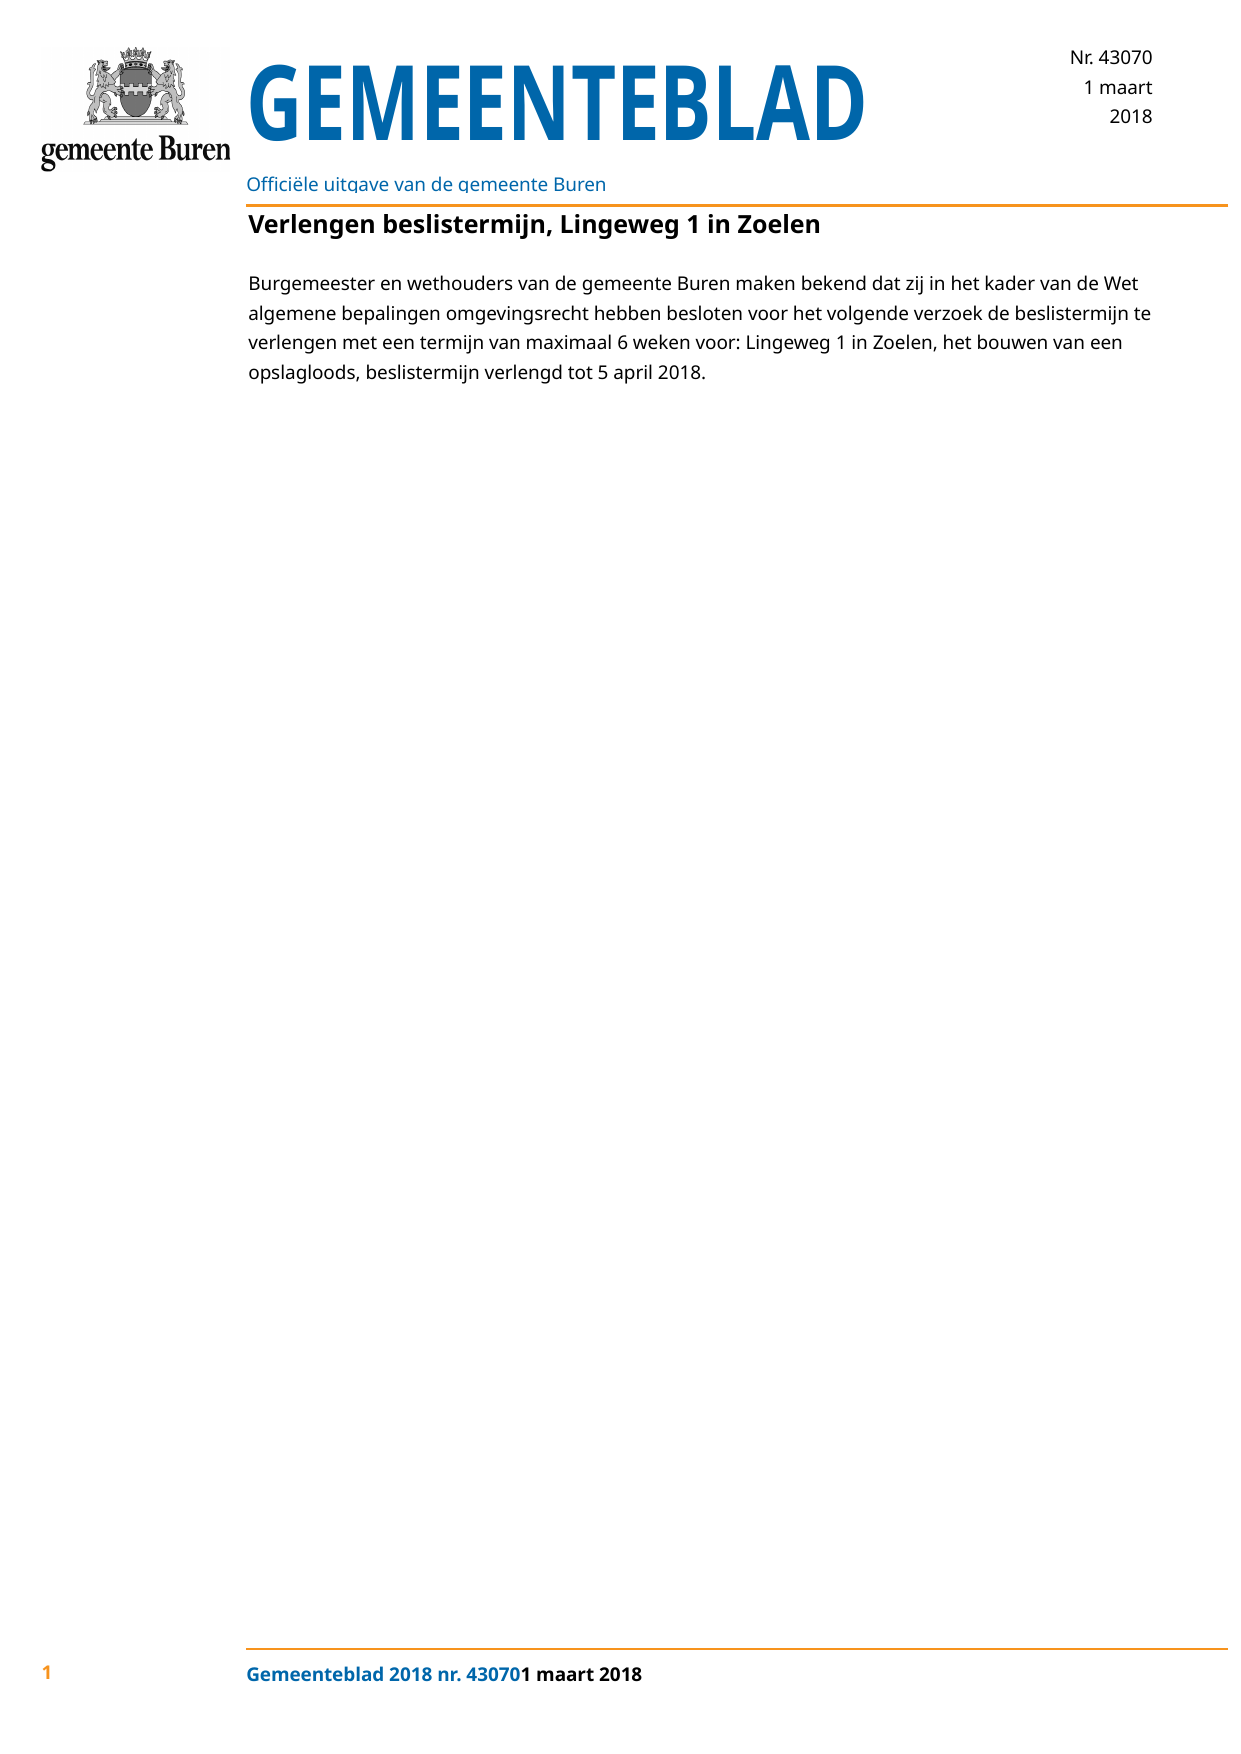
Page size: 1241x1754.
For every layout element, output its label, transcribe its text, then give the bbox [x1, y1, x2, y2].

text Burgemeester en wethouders van de gemeente Buren maken bekend dat zij in het kader van de Wet algemene bepalingen omgevingsrecht hebben besloten voor het volgende verzoek de beslistermijn te verlengen met een termijn van maximaal 6 weken voor: Lingeweg 1 in Zoelen, het bouwen van een opslagloods, beslistermijn verlengd tot 5 april 2018. [248, 270, 1152, 385]
text Verlengen beslistermijn, Lingeweg 1 in Zoelen [248, 207, 1152, 241]
picture [41, 47, 231, 172]
